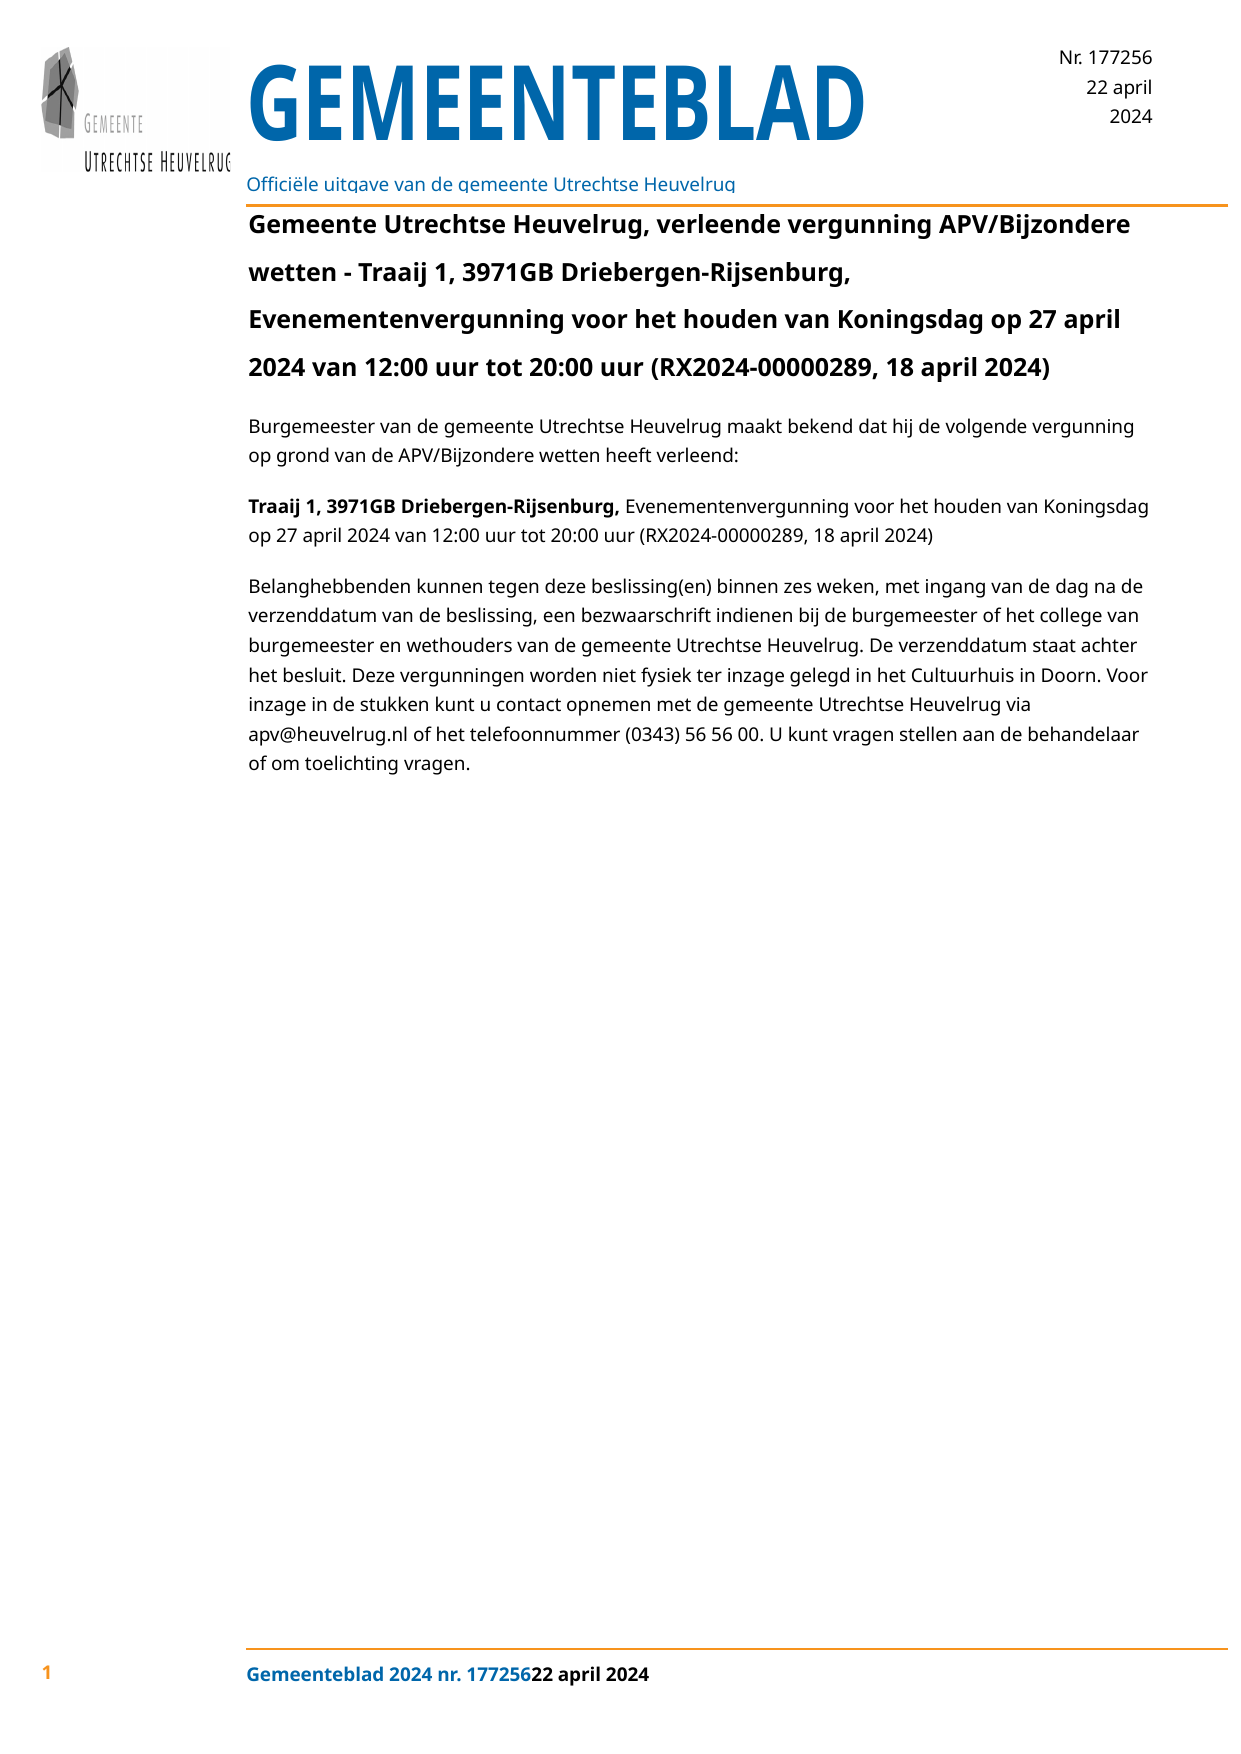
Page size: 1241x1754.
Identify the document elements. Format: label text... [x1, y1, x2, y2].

text Gemeente Utrechtse Heuvelrug, verleende vergunning APV/Bijzondere wetten - Traaij 1, 3971GB Driebergen-Rijsenburg, Evenementenvergunning voor het houden van Koningsdag op 27 april 2024 van 12:00 uur tot 20:00 uur (RX2024-00000289, 18 april 2024) [248, 207, 1152, 384]
text Traaij 1, 3971GB Driebergen-Rijsenburg, Evenementenvergunning voor het houden van Koningsdag op 27 april 2024 van 12:00 uur tot 20:00 uur (RX2024-00000289, 18 april 2024) [248, 493, 1152, 548]
text Belanghebbenden kunnen tegen deze beslissing(en) binnen zes weken, met ingang van de dag na de verzenddatum van de beslissing, een bezwaarschrift indienen bij de burgemeester of het college van burgemeester en wethouders van de gemeente Utrechtse Heuvelrug. De verzenddatum staat achter het besluit. Deze vergunningen worden niet fysiek ter inzage gelegd in het Cultuurhuis in Doorn. Voor inzage in de stukken kunt u contact opnemen met de gemeente Utrechtse Heuvelrug via apv@heuvelrug.nl of het telefoonnummer (0343) 56 56 00. U kunt vragen stellen aan de behandelaar of om toelichting vragen. [248, 573, 1152, 776]
text Burgemeester van de gemeente Utrechtse Heuvelrug maakt bekend dat hij de volgende vergunning op grond van de APV/Bijzondere wetten heeft verleend: [248, 413, 1152, 468]
picture [41, 47, 231, 172]
